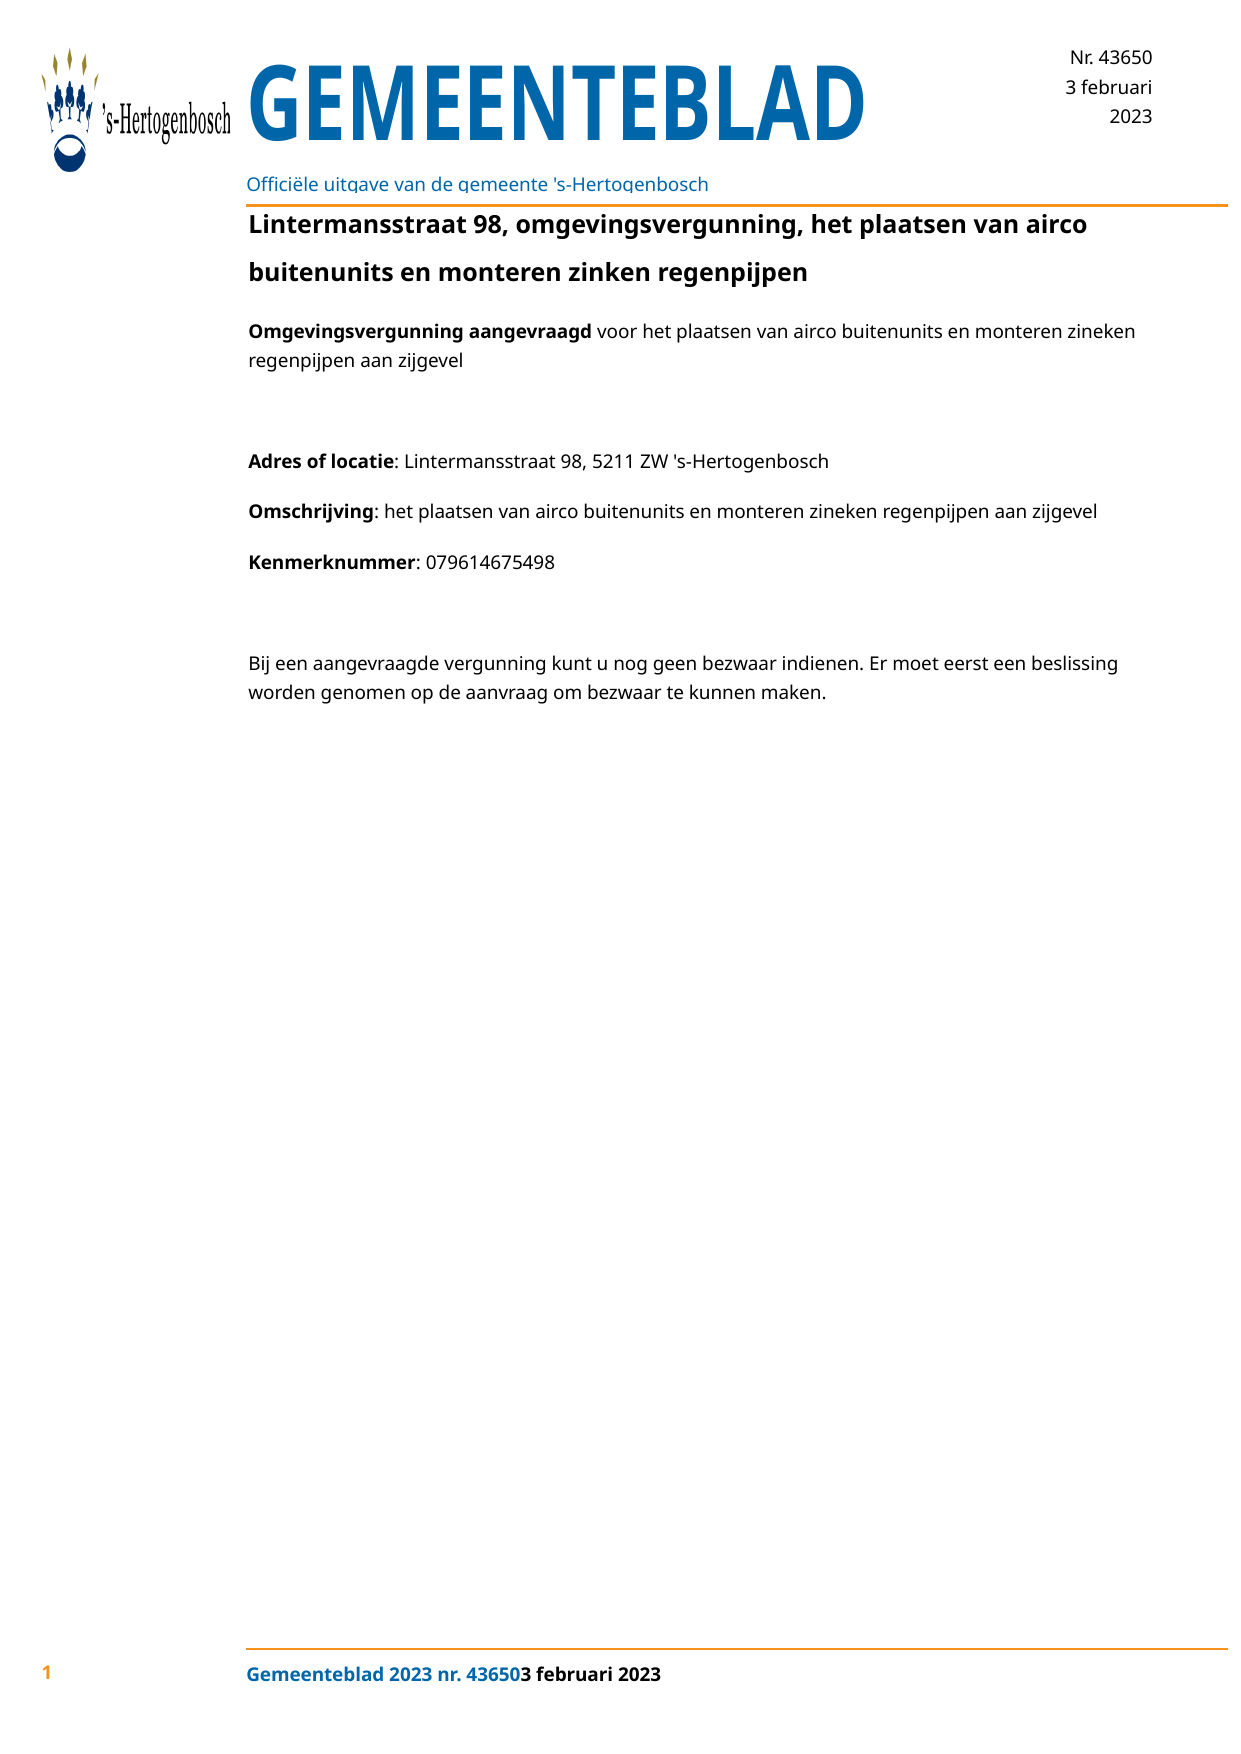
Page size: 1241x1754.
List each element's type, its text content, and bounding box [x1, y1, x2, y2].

text Lintermansstraat 98, omgevingsvergunning, het plaatsen van airco buitenunits en monteren zinken regenpijpen [248, 207, 1152, 288]
text Omgevingsvergunning aangevraagd voor het plaatsen van airco buitenunits en monteren zineken regenpijpen aan zijgevel [248, 318, 1152, 373]
text Kenmerknummer: 079614675498 [248, 549, 1152, 575]
text Omschrijving: het plaatsen van airco buitenunits en monteren zineken regenpijpen aan zijgevel [248, 499, 1152, 524]
text Bij een aangevraagde vergunning kunt u nog geen bezwaar indienen. Er moet eerst een beslissing worden genomen op de aanvraag om bezwaar te kunnen maken. [248, 650, 1152, 705]
picture [41, 47, 231, 172]
text Adres of locatie: Lintermansstraat 98, 5211 ZW 's-Hertogenbosch [248, 448, 1152, 474]
